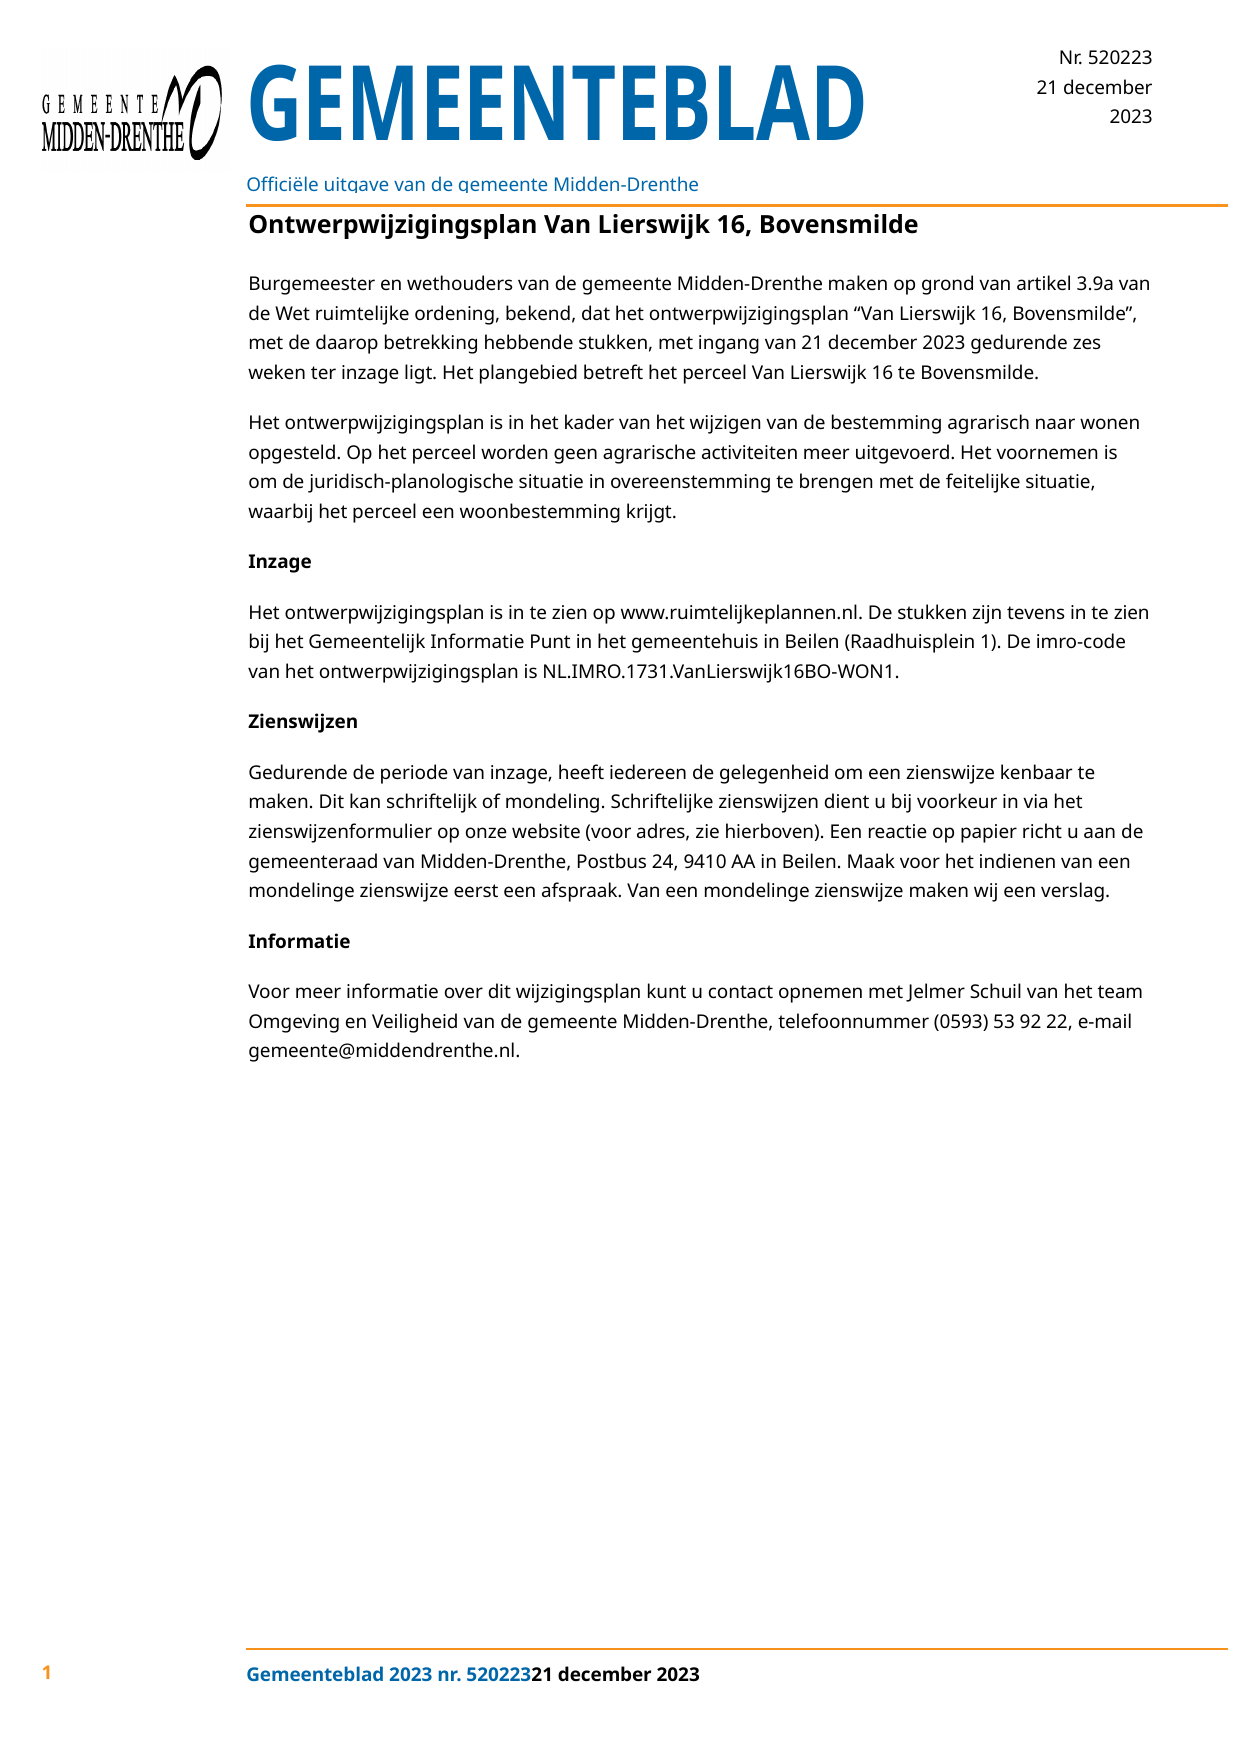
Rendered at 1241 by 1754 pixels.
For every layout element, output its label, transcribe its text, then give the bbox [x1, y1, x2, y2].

text Het ontwerpwijzigingsplan is in het kader van het wijzigen van de bestemming agrarisch naar wonen opgesteld. Op het perceel worden geen agrarische activiteiten meer uitgevoerd. Het voornemen is om de juridisch-planologische situatie in overeenstemming te brengen met de feitelijke situatie, waarbij het perceel een woonbestemming krijgt. [248, 409, 1152, 524]
text Inzage [248, 549, 1152, 574]
text Gedurende de periode van inzage, heeft iedereen de gelegenheid om een zienswijze kenbaar te maken. Dit kan schriftelijk of mondeling. Schriftelijke zienswijzen dient u bij voorkeur in via het zienswijzenformulier op onze website (voor adres, zie hierboven). Een reactie op papier richt u aan de gemeenteraad van Midden-Drenthe, Postbus 24, 9410 AA in Beilen. Maak voor het indienen van een mondelinge zienswijze eerst een afspraak. Van een mondelinge zienswijze maken wij een verslag. [248, 759, 1152, 903]
text Voor meer informatie over dit wijzigingsplan kunt u contact opnemen met Jelmer Schuil van het team Omgeving en Veiligheid van de gemeente Midden-Drenthe, telefoonnummer (0593) 53 92 22, e-mail gemeente@middendrenthe.nl. [248, 978, 1152, 1063]
text Burgemeester en wethouders van de gemeente Midden-Drenthe maken op grond van artikel 3.9a van de Wet ruimtelijke ordening, bekend, dat het ontwerpwijzigingsplan “Van Lierswijk 16, Bovensmilde”, met de daarop betrekking hebbende stukken, met ingang van 21 december 2023 gedurende zes weken ter inzage ligt. Het plangebied betreft het perceel Van Lierswijk 16 te Bovensmilde. [248, 270, 1152, 385]
text Ontwerpwijzigingsplan Van Lierswijk 16, Bovensmilde [248, 207, 1152, 241]
text Informatie [248, 928, 1152, 953]
text Zienswijzen [248, 709, 1152, 734]
text Het ontwerpwijzigingsplan is in te zien op www.ruimtelijkeplannen.nl. De stukken zijn tevens in te zien bij het Gemeentelijk Informatie Punt in het gemeentehuis in Beilen (Raadhuisplein 1). De imro-code van het ontwerpwijzigingsplan is NL.IMRO.1731.VanLierswijk16BO-WON1. [248, 599, 1152, 684]
picture [41, 47, 231, 172]
